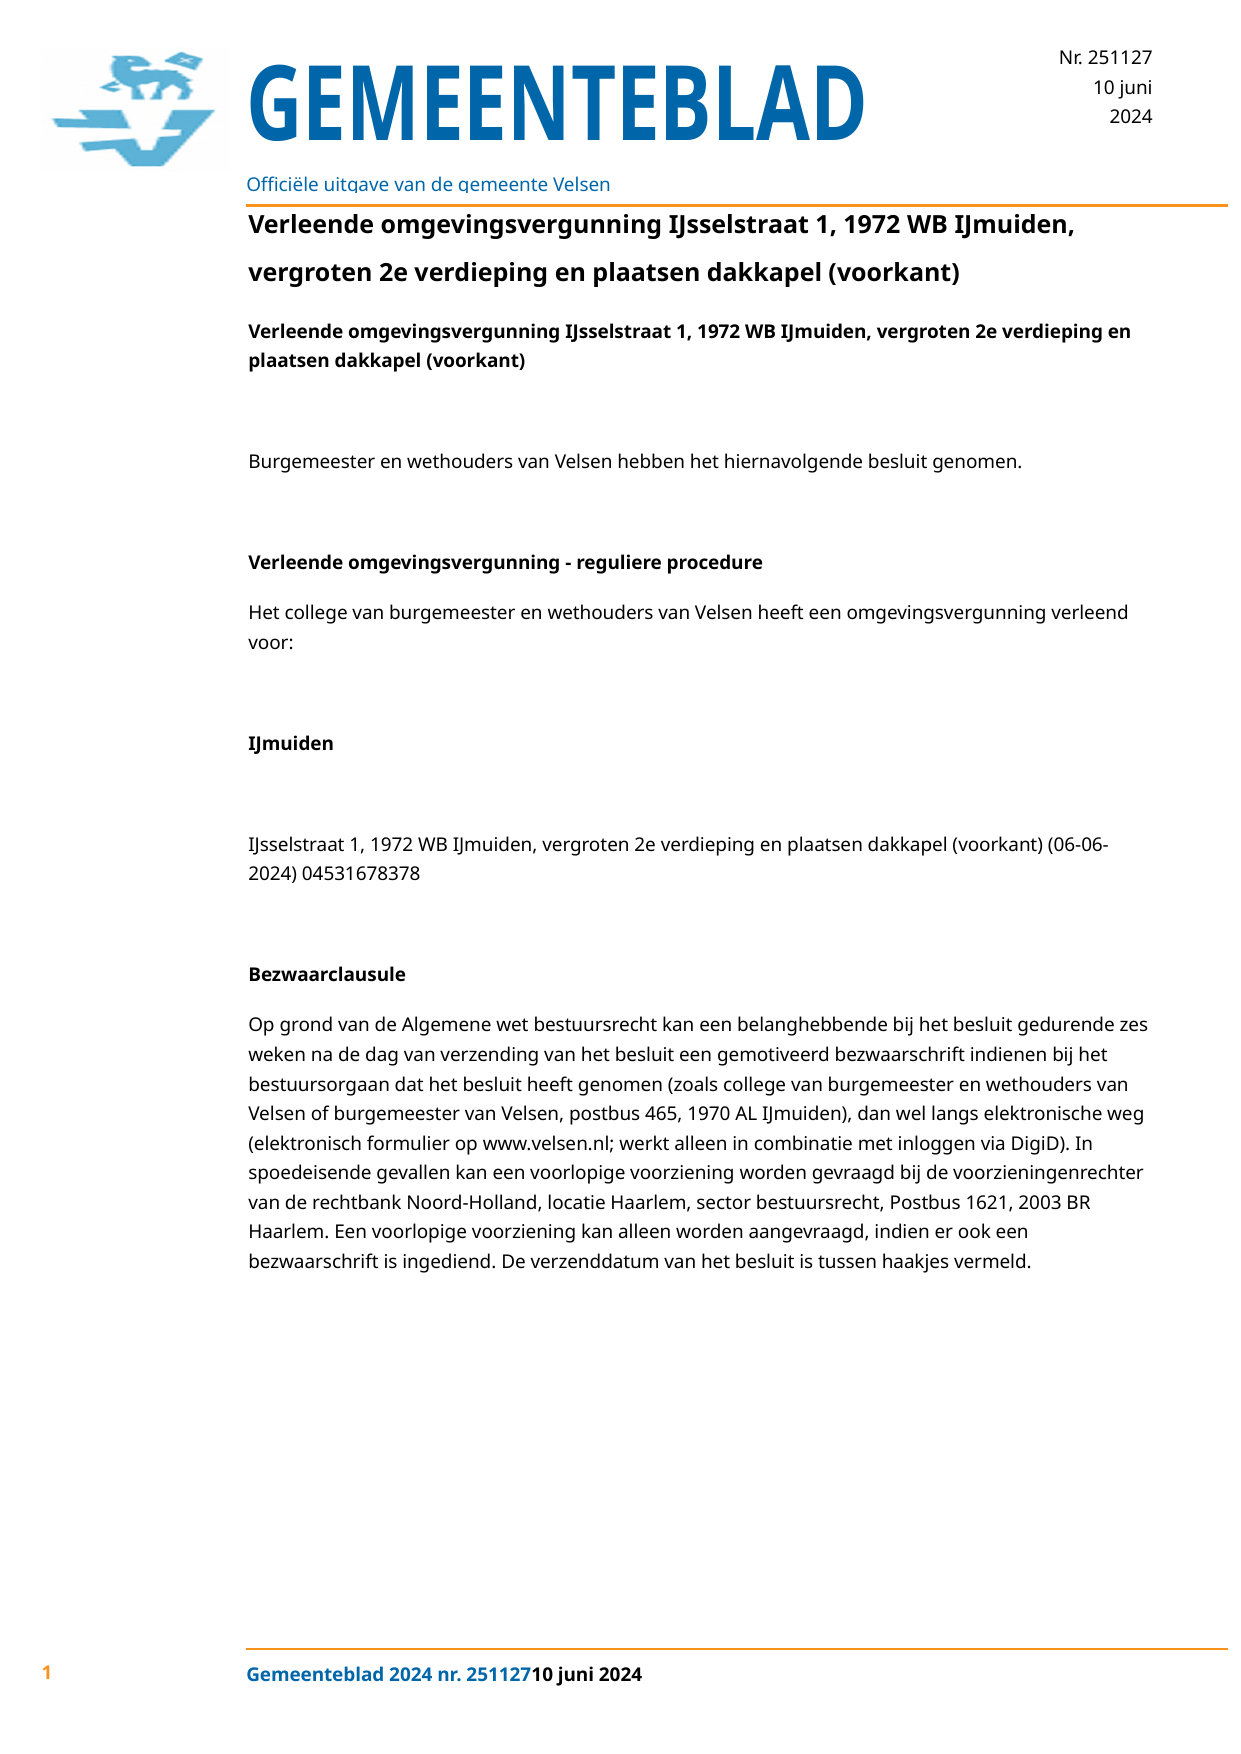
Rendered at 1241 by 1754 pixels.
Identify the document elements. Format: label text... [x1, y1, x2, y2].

text Verleende omgevingsvergunning IJsselstraat 1, 1972 WB IJmuiden, vergroten 2e verdieping en plaatsen dakkapel (voorkant) [248, 207, 1152, 288]
text Burgemeester en wethouders van Velsen hebben het hiernavolgende besluit genomen. [248, 448, 1152, 474]
text IJmuiden [248, 730, 1152, 756]
text Het college van burgemeester en wethouders van Velsen heeft een omgevingsvergunning verleend voor: [248, 599, 1152, 655]
text Op grond van de Algemene wet bestuursrecht kan een belanghebbende bij het besluit gedurende zes weken na de dag van verzending van het besluit een gemotiveerd bezwaarschrift indienen bij het bestuursorgaan dat het besluit heeft genomen (zoals college van burgemeester en wethouders van Velsen of burgemeester van Velsen, postbus 465, 1970 AL IJmuiden), dan wel langs elektronische weg (elektronisch formulier op www.velsen.nl; werkt alleen in combinatie met inloggen via DigiD). In spoedeisende gevallen kan een voorlopige voorziening worden gevraagd bij de voorzieningenrechter van de rechtbank Noord-Holland, locatie Haarlem, sector bestuursrecht, Postbus 1621, 2003 BR Haarlem. Een voorlopige voorziening kan alleen worden aangevraagd, indien er ook een bezwaarschrift is ingediend. De verzenddatum van het besluit is tussen haakjes vermeld. [248, 1012, 1152, 1274]
text Verleende omgevingsvergunning IJsselstraat 1, 1972 WB IJmuiden, vergroten 2e verdieping en plaatsen dakkapel (voorkant) [248, 318, 1152, 373]
text Bezwaarclausule [248, 961, 1152, 987]
text IJsselstraat 1, 1972 WB IJmuiden, vergroten 2e verdieping en plaatsen dakkapel (voorkant) (06-06-2024) 04531678378 [248, 831, 1152, 886]
text Verleende omgevingsvergunning - reguliere procedure [248, 549, 1152, 575]
picture [41, 47, 231, 172]
